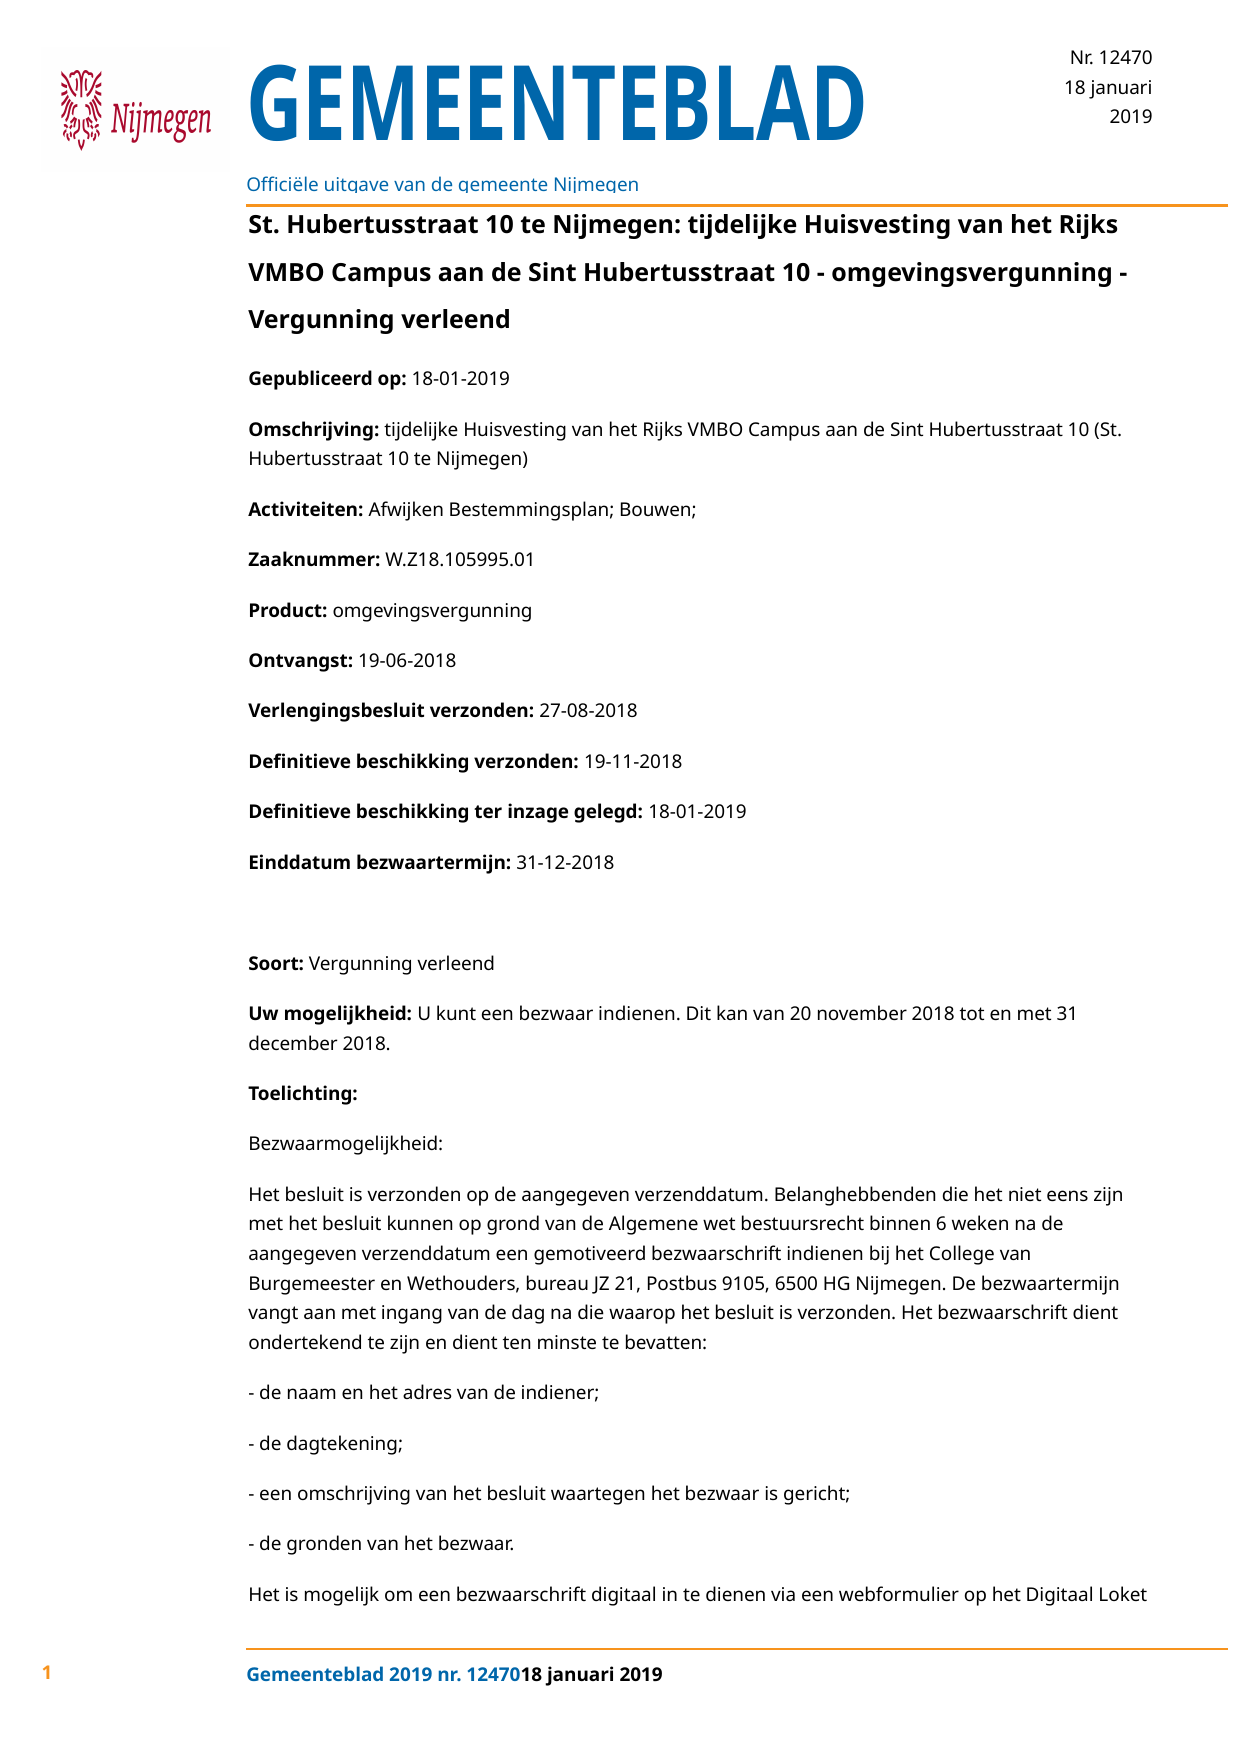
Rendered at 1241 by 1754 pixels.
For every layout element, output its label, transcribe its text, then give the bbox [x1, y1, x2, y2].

text Zaaknummer: W.Z18.105995.01 [248, 546, 1152, 572]
picture [41, 47, 231, 172]
text St. Hubertusstraat 10 te Nijmegen: tijdelijke Huisvesting van het Rijks VMBO Campus aan de Sint Hubertusstraat 10 - omgevingsvergunning - Vergunning verleend [248, 207, 1152, 336]
text Verlengingsbesluit verzonden: 27-08-2018 [248, 698, 1152, 723]
text Het besluit is verzonden op de aangegeven verzenddatum. Belanghebbenden die het niet eens zijn met het besluit kunnen op grond van de Algemene wet bestuursrecht binnen 6 weken na de aangegeven verzenddatum een gemotiveerd bezwaarschrift indienen bij het College van Burgemeester en Wethouders, bureau JZ 21, Postbus 9105, 6500 HG Nijmegen. De bezwaartermijn vangt aan met ingang van de dag na die waarop het besluit is verzonden. Het bezwaarschrift dient ondertekend te zijn en dient ten minste te bevatten: [248, 1181, 1152, 1354]
text Toelichting: [248, 1080, 1152, 1106]
text - de dagtekening; [248, 1430, 1152, 1455]
text Einddatum bezwaartermijn: 31-12-2018 [248, 849, 1152, 874]
text - een omschrijving van het besluit waartegen het bezwaar is gericht; [248, 1480, 1152, 1506]
text Het is mogelijk om een bezwaarschrift digitaal in te dienen via een webformulier op het Digitaal Loket [248, 1581, 1152, 1607]
text Definitieve beschikking verzonden: 19-11-2018 [248, 748, 1152, 774]
text Omschrijving: tijdelijke Huisvesting van het Rijks VMBO Campus aan de Sint Hubertusstraat 10 (St. Hubertusstraat 10 te Nijmegen) [248, 416, 1152, 471]
text Bezwaarmogelijkheid: [248, 1131, 1152, 1156]
text Uw mogelijkheid: U kunt een bezwaar indienen. Dit kan van 20 november 2018 tot en met 31 december 2018. [248, 1000, 1152, 1055]
text Definitieve beschikking ter inzage gelegd: 18-01-2019 [248, 798, 1152, 824]
text Activiteiten: Afwijken Bestemmingsplan; Bouwen; [248, 496, 1152, 522]
text Ontvangst: 19-06-2018 [248, 647, 1152, 673]
text Product: omgevingsvergunning [248, 597, 1152, 622]
text - de gronden van het bezwaar. [248, 1531, 1152, 1556]
text Soort: Vergunning verleend [248, 950, 1152, 975]
text - de naam en het adres van de indiener; [248, 1379, 1152, 1405]
text Gepubliceerd op: 18-01-2019 [248, 366, 1152, 391]
